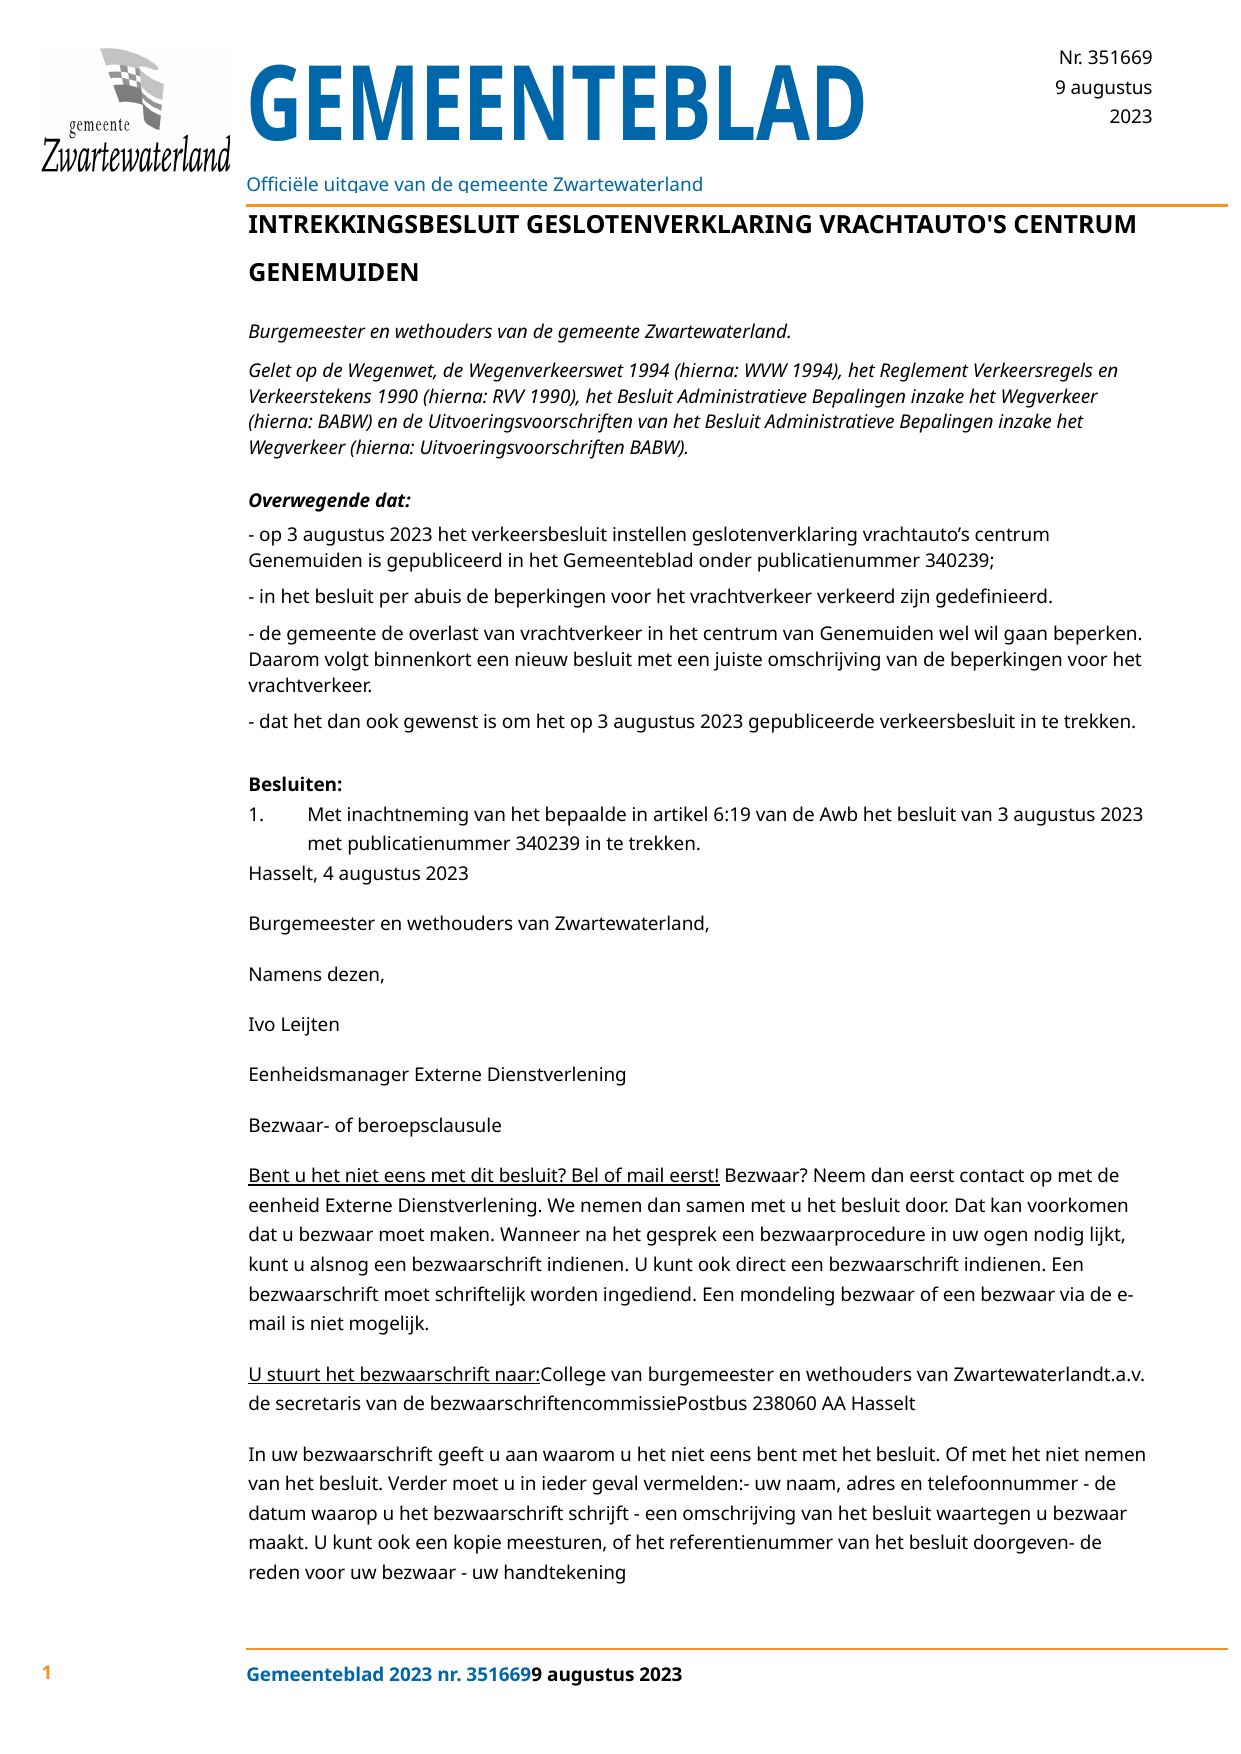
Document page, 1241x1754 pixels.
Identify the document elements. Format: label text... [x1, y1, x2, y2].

list Met inachtneming van het bepaalde in artikel 6:19 van de Awb het besluit van 3 augustus 2023 met publicatienummer 340239 in te trekken. [248, 801, 1152, 856]
text - in het besluit per abuis de beperkingen voor het vrachtverkeer verkeerd zijn gedefinieerd. [248, 584, 1152, 609]
text Overwegende dat: [248, 487, 1152, 513]
text Hasselt, 4 augustus 2023 [248, 860, 1152, 886]
text U stuurt het bezwaarschrift naar:College van burgemeester en wethouders van Zwartewaterlandt.a.v. de secretaris van de bezwaarschriftencommissiePostbus 238060 AA Hasselt [248, 1361, 1152, 1416]
text - dat het dan ook gewenst is om het op 3 augustus 2023 gepubliceerde verkeersbesluit in te trekken. [248, 708, 1152, 734]
text Ivo Leijten [248, 1011, 1152, 1037]
text INTREKKINGSBESLUIT GESLOTENVERKLARING VRACHTAUTO'S CENTRUM GENEMUIDEN [248, 207, 1152, 288]
text Burgemeester en wethouders van Zwartewaterland, [248, 910, 1152, 936]
text Burgemeester en wethouders van de gemeente Zwartewaterland. [248, 318, 1152, 344]
text Bezwaar- of beroepsclausule [248, 1112, 1152, 1138]
text Bent u het niet eens met dit besluit? Bel of mail eerst! Bezwaar? Neem dan eerst contact op met de eenheid Externe Dienstverlening. We nemen dan samen met u het besluit door. Dat kan voorkomen dat u bezwaar moet maken. Wanneer na het gesprek een bezwaarprocedure in uw ogen nodig lijkt, kunt u alsnog een bezwaarschrift indienen. U kunt ook direct een bezwaarschrift indienen. Een bezwaarschrift moet schriftelijk worden ingediend. Een mondeling bezwaar of een bezwaar via de e-mail is niet mogelijk. [248, 1162, 1152, 1336]
text Eenheidsmanager Externe Dienstverlening [248, 1062, 1152, 1087]
text Besluiten: [248, 771, 1152, 797]
text In uw bezwaarschrift geeft u aan waarom u het niet eens bent met het besluit. Of met het niet nemen van het besluit. Verder moet u in ieder geval vermelden:- uw naam, adres en telefoonnummer - de datum waarop u het bezwaarschrift schrijft - een omschrijving van het besluit waartegen u bezwaar maakt. U kunt ook een kopie meesturen, of het referentienummer van het besluit doorgeven- de reden voor uw bezwaar - uw handtekening [248, 1441, 1152, 1585]
text - op 3 augustus 2023 het verkeersbesluit instellen geslotenverklaring vrachtauto’s centrum Genemuiden is gepubliceerd in het Gemeenteblad onder publicatienummer 340239; [248, 521, 1152, 573]
text Gelet op de Wegenwet, de Wegenverkeerswet 1994 (hierna: WVW 1994), het Reglement Verkeersregels en Verkeerstekens 1990 (hierna: RVV 1990), het Besluit Administratieve Bepalingen inzake het Wegverkeer (hierna: BABW) en de Uitvoeringsvoorschriften van het Besluit Administratieve Bepalingen inzake het Wegverkeer (hierna: Uitvoeringsvoorschriften BABW). [248, 357, 1152, 460]
text Namens dezen, [248, 961, 1152, 986]
text - de gemeente de overlast van vrachtverkeer in het centrum van Genemuiden wel wil gaan beperken. Daarom volgt binnenkort een nieuw besluit met een juiste omschrijving van de beperkingen voor het vrachtverkeer. [248, 620, 1152, 697]
picture [41, 47, 231, 172]
